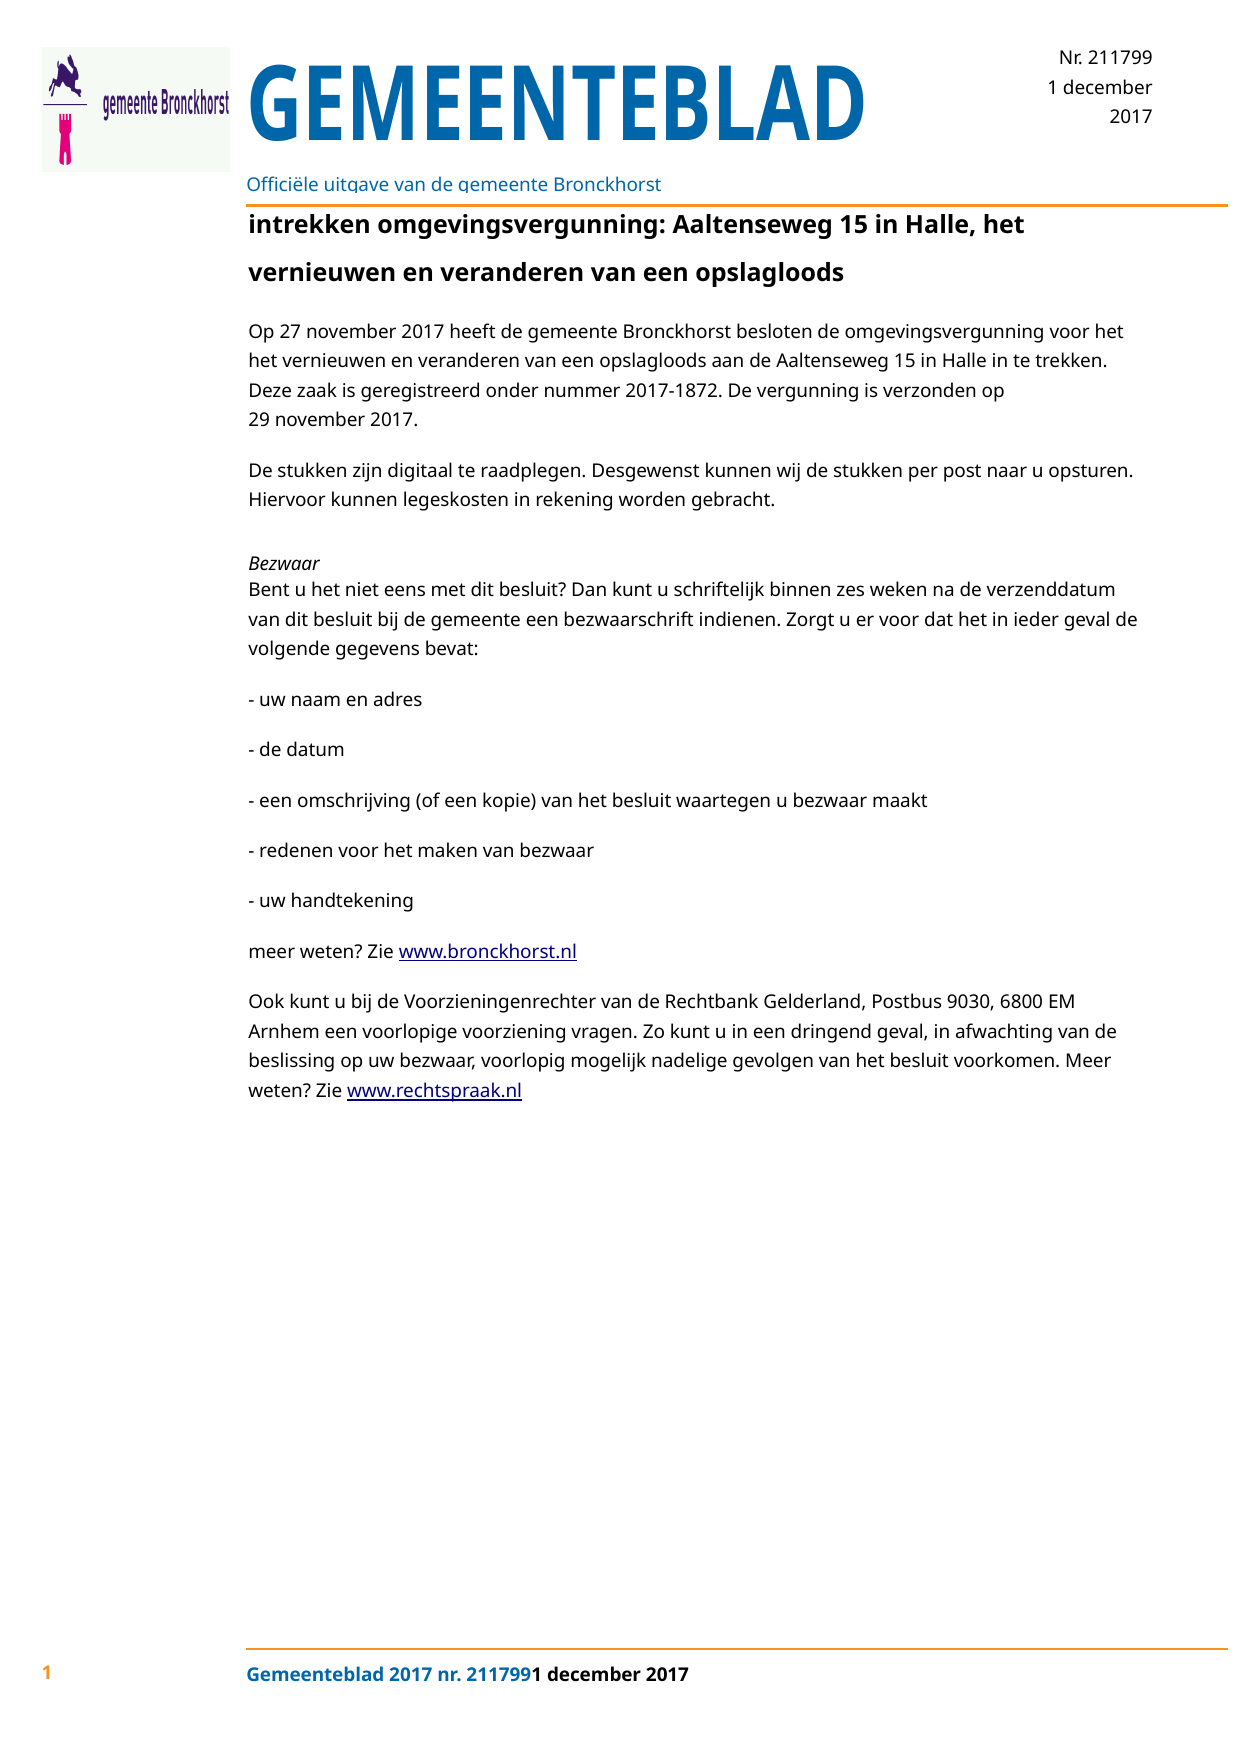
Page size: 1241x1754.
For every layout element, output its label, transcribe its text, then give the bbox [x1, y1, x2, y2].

text - de datum [248, 736, 1152, 762]
text Op 27 november 2017 heeft de gemeente Bronckhorst besloten de omgevingsvergunning voor het het vernieuwen en veranderen van een opslagloods aan de Aaltenseweg 15 in Halle in te trekken. Deze zaak is geregistreerd onder nummer 2017-1872. De vergunning is verzonden op 29 november 2017. [248, 318, 1152, 432]
text meer weten? Zie www.bronckhorst.nl [248, 938, 1152, 964]
text Ook kunt u bij de Voorzieningenrechter van de Rechtbank Gelderland, Postbus 9030, 6800 EM Arnhem een voorlopige voorziening vragen. Zo kunt u in een dringend geval, in afwachting van de beslissing op uw bezwaar, voorlopig mogelijk nadelige gevolgen van het besluit voorkomen. Meer weten? Zie www.rechtspraak.nl [248, 988, 1152, 1103]
text intrekken omgevingsvergunning: Aaltenseweg 15 in Halle, het vernieuwen en veranderen van een opslagloods [248, 207, 1152, 288]
text Bent u het niet eens met dit besluit? Dan kunt u schriftelijk binnen zes weken na de verzenddatum van dit besluit bij de gemeente een bezwaarschrift indienen. Zorgt u er voor dat het in ieder geval de volgende gegevens bevat: [248, 576, 1152, 661]
text De stukken zijn digitaal te raadplegen. Desgewenst kunnen wij de stukken per post naar u opsturen. Hiervoor kunnen legeskosten in rekening worden gebracht. [248, 457, 1152, 512]
text - een omschrijving (of een kopie) van het besluit waartegen u bezwaar maakt [248, 787, 1152, 812]
text - redenen voor het maken van bezwaar [248, 837, 1152, 863]
text - uw naam en adres [248, 686, 1152, 712]
picture [41, 47, 231, 172]
text Bezwaar [248, 551, 1152, 576]
text - uw handtekening [248, 888, 1152, 913]
